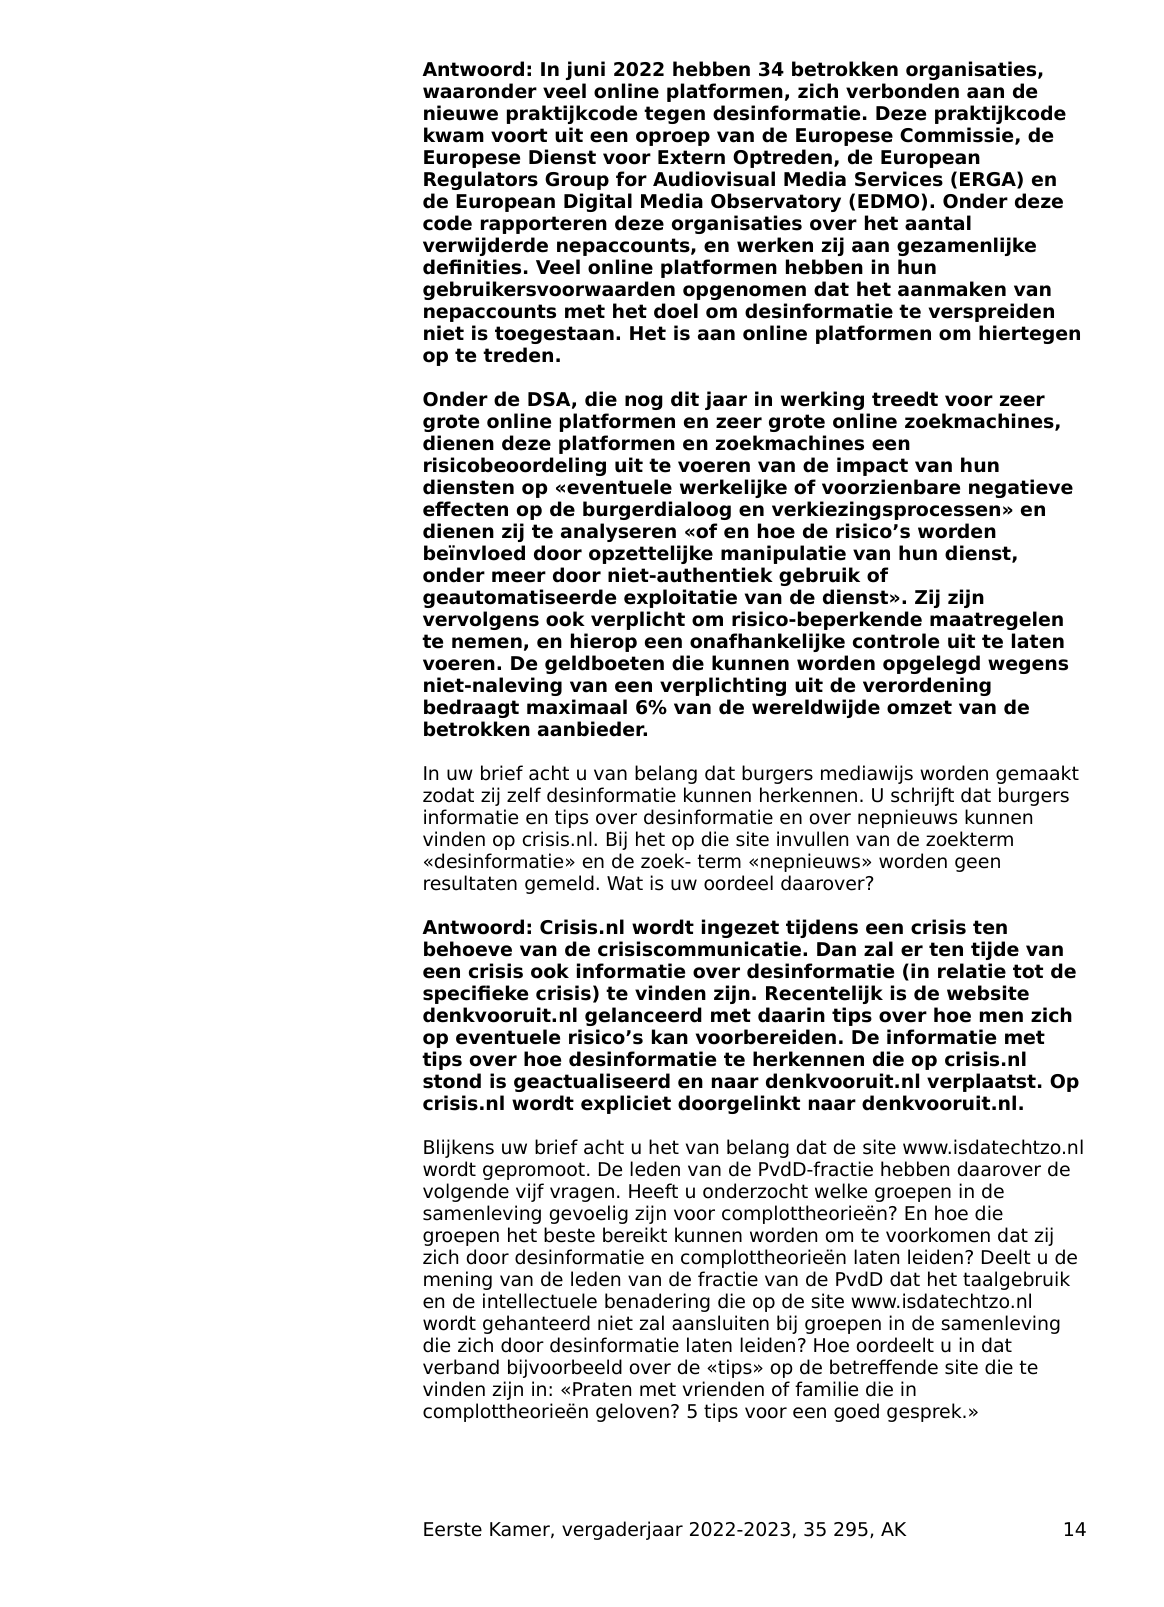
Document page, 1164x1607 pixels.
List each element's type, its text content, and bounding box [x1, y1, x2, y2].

text Antwoord: Crisis.nl wordt ingezet tijdens een crisis ten behoeve van de crisiscommunicatie. Dan zal er ten tijde van een crisis ook informatie over desinformatie (in relatie tot de specifieke crisis) te vinden zijn. Recentelijk is de website denkvooruit.nl gelanceerd met daarin tips over hoe men zich op eventuele risico’s kan voorbereiden. De informatie met tips over hoe desinformatie te herkennen die op crisis.nl stond is geactualiseerd en naar denkvooruit.nl verplaatst. Op crisis.nl wordt expliciet doorgelinkt naar denkvooruit.nl. [422, 917, 1087, 1115]
text Antwoord: In juni 2022 hebben 34 betrokken organisaties, waaronder veel online platformen, zich verbonden aan de nieuwe praktijkcode tegen desinformatie. Deze praktijkcode kwam voort uit een oproep van de Europese Commissie, de Europese Dienst voor Extern Optreden, de European Regulators Group for Audiovisual Media Services (ERGA) en de European Digital Media Observatory (EDMO). Onder deze code rapporteren deze organisaties over het aantal verwijderde nepaccounts, en werken zij aan gezamenlijke definities. Veel online platformen hebben in hun gebruikersvoorwaarden opgenomen dat het aanmaken van nepaccounts met het doel om desinformatie te verspreiden niet is toegestaan. Het is aan online platformen om hiertegen op te treden. [422, 59, 1087, 367]
text In uw brief acht u van belang dat burgers mediawijs worden gemaakt zodat zij zelf desinformatie kunnen herkennen. U schrijft dat burgers informatie en tips over desinformatie en over nepnieuws kunnen vinden op crisis.nl. Bij het op die site invullen van de zoekterm «desinformatie» en de zoek- term «nepnieuws» worden geen resultaten gemeld. Wat is uw oordeel daarover? [422, 763, 1087, 895]
text Onder de DSA, die nog dit jaar in werking treedt voor zeer grote online platformen en zeer grote online zoekmachines, dienen deze platformen en zoekmachines een risicobeoordeling uit te voeren van de impact van hun diensten op «eventuele werkelijke of voorzienbare negatieve effecten op de burgerdialoog en verkiezingsprocessen» en dienen zij te analyseren «of en hoe de risico’s worden beïnvloed door opzettelijke manipulatie van hun dienst, onder meer door niet-authentiek gebruik of geautomatiseerde exploitatie van de dienst». Zij zijn vervolgens ook verplicht om risico-beperkende maatregelen te nemen, en hierop een onafhankelijke controle uit te laten voeren. De geldboeten die kunnen worden opgelegd wegens niet-naleving van een verplichting uit de verordening bedraagt maximaal 6% van de wereldwijde omzet van de betrokken aanbieder. [422, 389, 1087, 741]
text Blijkens uw brief acht u het van belang dat de site www.isdatechtzo.nl wordt gepromoot. De leden van de PvdD-fractie hebben daarover de volgende vijf vragen. Heeft u onderzocht welke groepen in de samenleving gevoelig zijn voor complottheorieën? En hoe die groepen het beste bereikt kunnen worden om te voorkomen dat zij zich door desinformatie en complottheorieën laten leiden? Deelt u de mening van de leden van de fractie van de PvdD dat het taalgebruik en de intellectuele benadering die op de site www.isdatechtzo.nl wordt gehanteerd niet zal aansluiten bij groepen in de samenleving die zich door desinformatie laten leiden? Hoe oordeelt u in dat verband bijvoorbeeld over de «tips» op de betreffende site die te vinden zijn in: «Praten met vrienden of familie die in complottheorieën geloven? 5 tips voor een goed gesprek.» [422, 1137, 1087, 1423]
